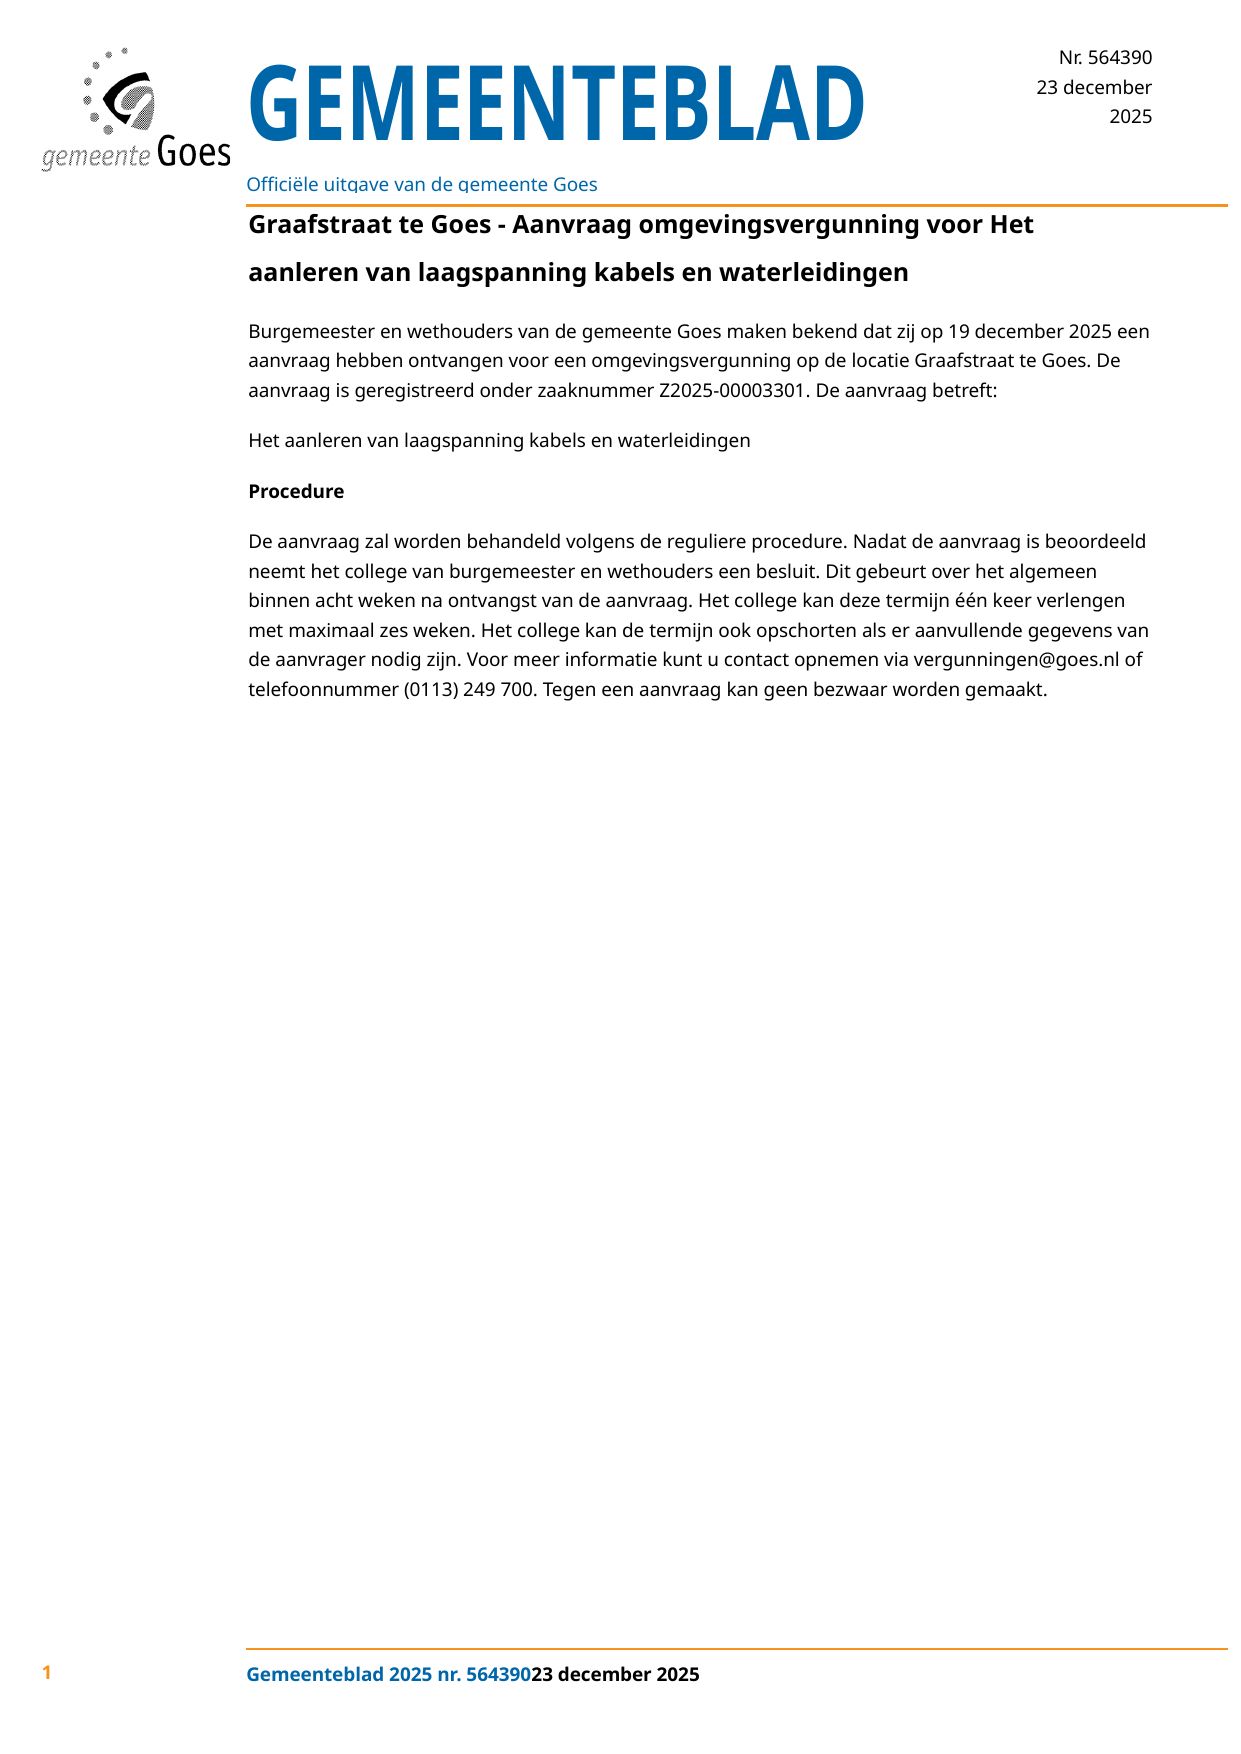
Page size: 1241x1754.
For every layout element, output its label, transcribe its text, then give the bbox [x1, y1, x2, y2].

text Procedure [248, 478, 1152, 504]
text Graafstraat te Goes - Aanvraag omgevingsvergunning voor Het aanleren van laagspanning kabels en waterleidingen [248, 207, 1152, 288]
text Burgemeester en wethouders van de gemeente Goes maken bekend dat zij op 19 december 2025 een aanvraag hebben ontvangen voor een omgevingsvergunning op de locatie Graafstraat te Goes. De aanvraag is geregistreerd onder zaaknummer Z2025-00003301. De aanvraag betreft: [248, 318, 1152, 403]
picture [41, 47, 231, 172]
text De aanvraag zal worden behandeld volgens de reguliere procedure. Nadat de aanvraag is beoordeeld neemt het college van burgemeester en wethouders een besluit. Dit gebeurt over het algemeen binnen acht weken na ontvangst van de aanvraag. Het college kan deze termijn één keer verlengen met maximaal zes weken. Het college kan de termijn ook opschorten als er aanvullende gegevens van de aanvrager nodig zijn. Voor meer informatie kunt u contact opnemen via vergunningen@goes.nl of telefoonnummer (0113) 249 700. Tegen een aanvraag kan geen bezwaar worden gemaakt. [248, 528, 1152, 702]
text Het aanleren van laagspanning kabels en waterleidingen [248, 427, 1152, 453]
